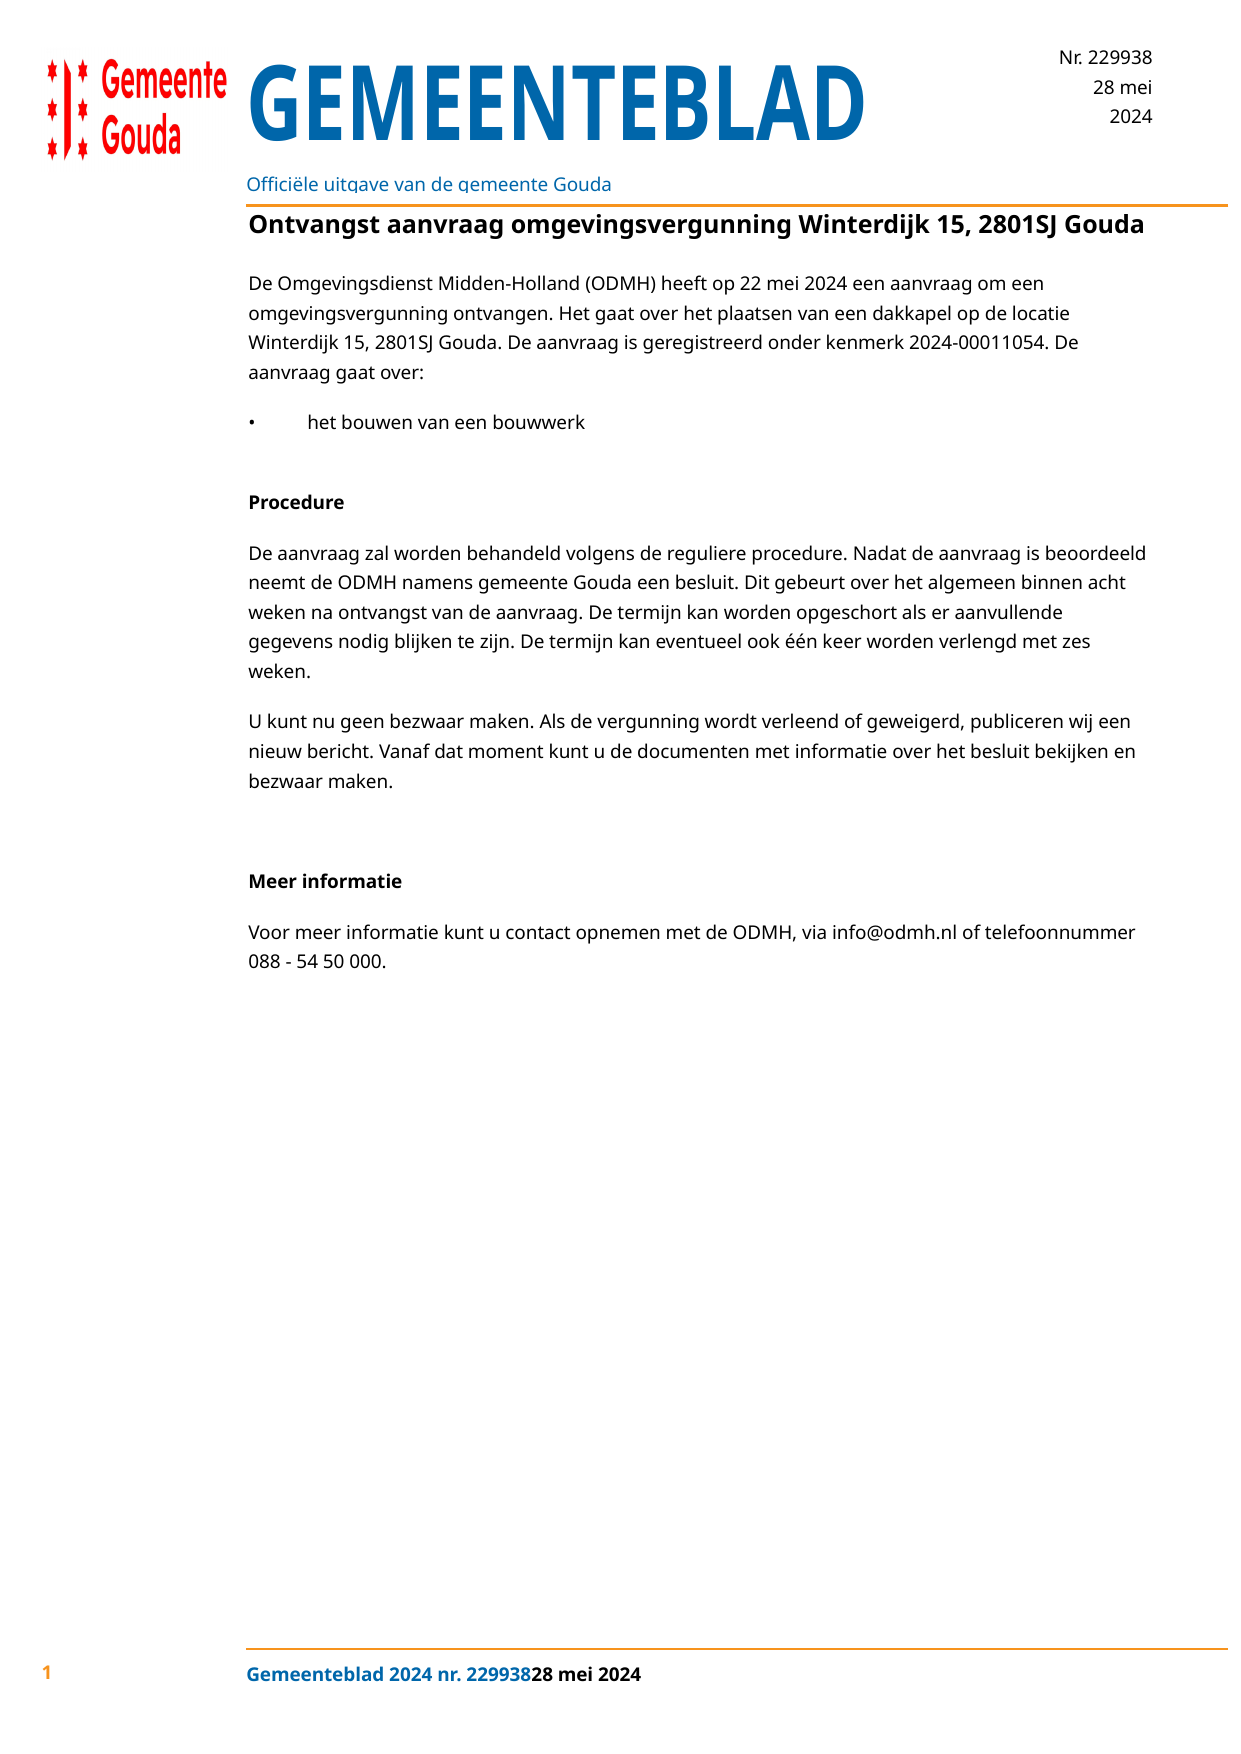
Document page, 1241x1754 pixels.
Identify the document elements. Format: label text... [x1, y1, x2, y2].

text Ontvangst aanvraag omgevingsvergunning Winterdijk 15, 2801SJ Gouda [248, 207, 1152, 241]
picture [41, 47, 231, 172]
text Voor meer informatie kunt u contact opnemen met de ODMH, via info@odmh.nl of telefoonnummer 088 - 54 50 000. [248, 919, 1152, 974]
list het bouwen van een bouwwerk [248, 409, 1152, 435]
text U kunt nu geen bezwaar maken. Als de vergunning wordt verleend of geweigerd, publiceren wij een nieuw bericht. Vanaf dat moment kunt u de documenten met informatie over het besluit bekijken en bezwaar maken. [248, 709, 1152, 793]
text De Omgevingsdienst Midden-Holland (ODMH) heeft op 22 mei 2024 een aanvraag om een omgevingsvergunning ontvangen. Het gaat over het plaatsen van een dakkapel op de locatie Winterdijk 15, 2801SJ Gouda. De aanvraag is geregistreerd onder kenmerk 2024-00011054. De aanvraag gaat over: [248, 270, 1152, 385]
text Meer informatie [248, 869, 1152, 894]
text Procedure [248, 489, 1152, 515]
text De aanvraag zal worden behandeld volgens de reguliere procedure. Nadat de aanvraag is beoordeeld neemt de ODMH namens gemeente Gouda een besluit. Dit gebeurt over het algemeen binnen acht weken na ontvangst van de aanvraag. De termijn kan worden opgeschort als er aanvullende gegevens nodig blijken te zijn. De termijn kan eventueel ook één keer worden verlengd met zes weken. [248, 540, 1152, 684]
